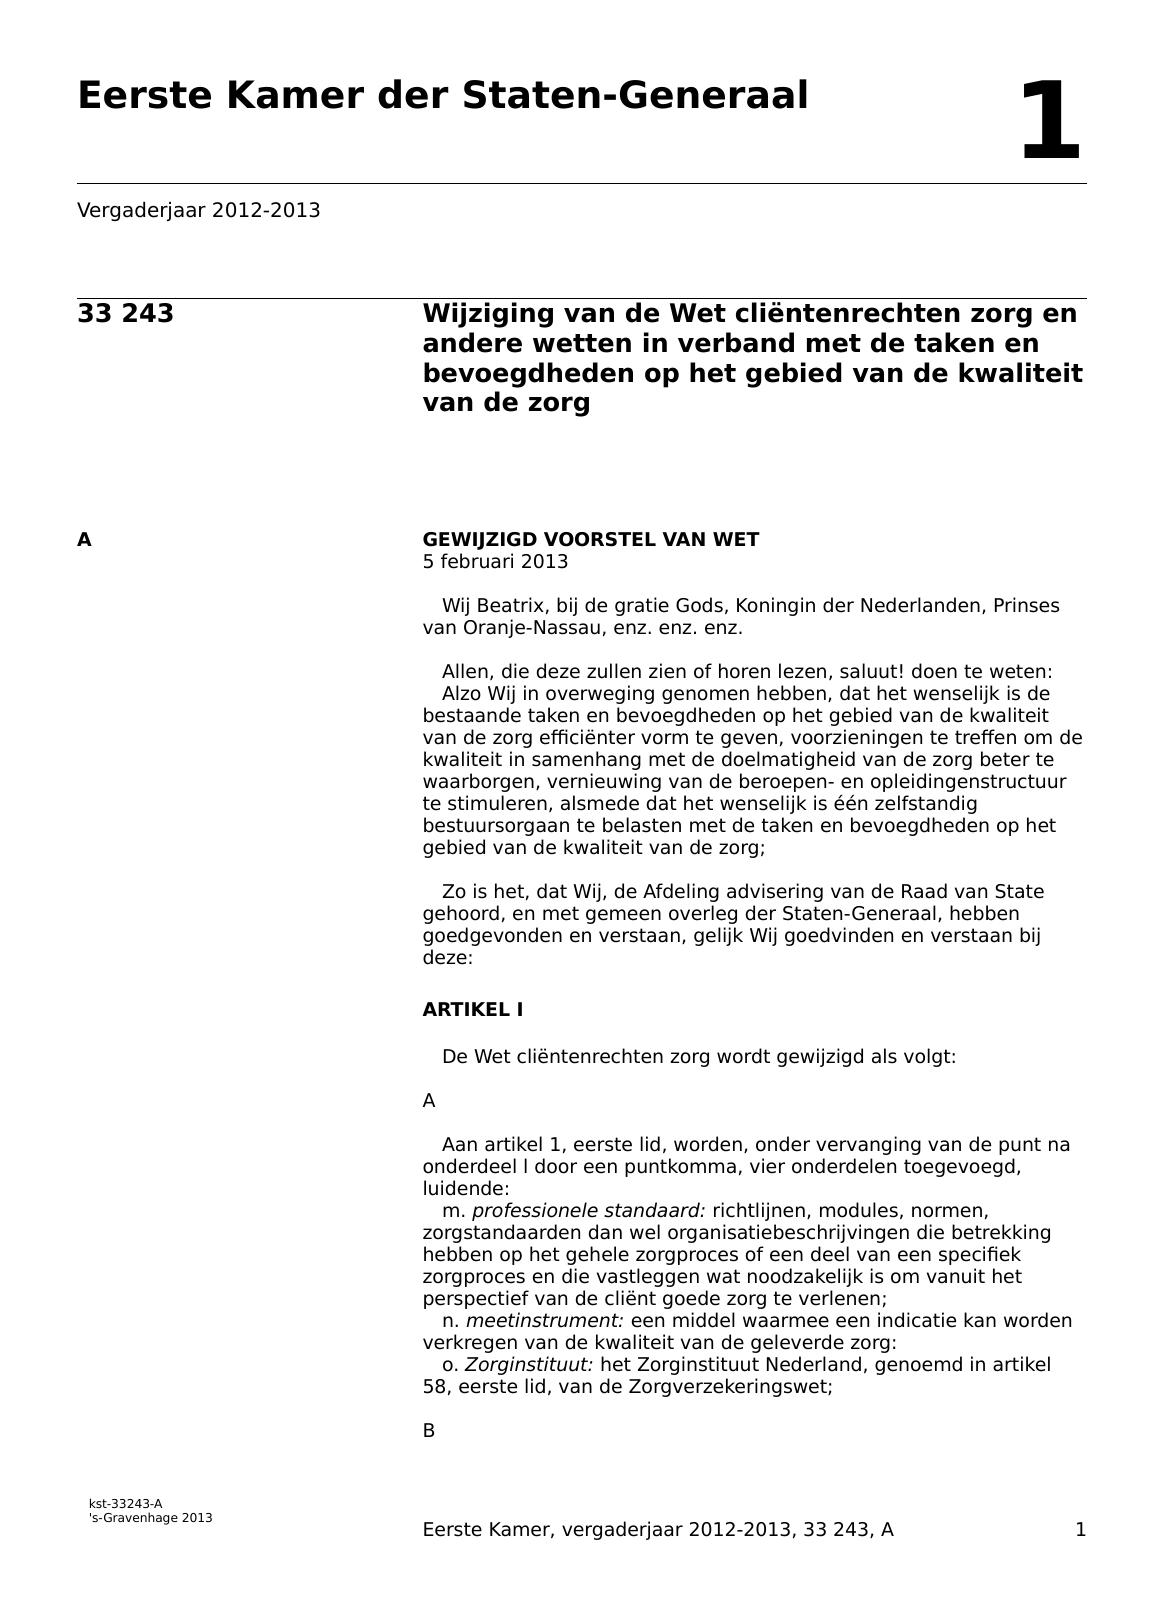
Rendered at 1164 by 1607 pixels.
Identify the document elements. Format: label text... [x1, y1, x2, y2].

text m. professionele standaard: richtlijnen, modules, normen, zorgstandaarden dan wel organisatiebeschrijvingen die betrekking hebben op het gehele zorgproces of een deel van een specifiek zorgproces en die vastleggen wat noodzakelijk is om vanuit het perspectief van de cliënt goede zorg te verlenen; [422, 1200, 1087, 1310]
table_header Eerste Kamer der Staten-Generaal [77, 59, 886, 183]
text Zo is het, dat Wij, de Afdeling advisering van de Raad van State gehoord, en met gemeen overleg der Staten-Generaal, hebben goedgevonden en verstaan, gelijk Wij goedvinden en verstaan bij deze: [422, 881, 1087, 969]
text De Wet cliëntenrechten zorg wordt gewijzigd als volgt: [422, 1046, 1087, 1068]
text Wij Beatrix, bij de gratie Gods, Koningin der Nederlanden, Prinses van Oranje-Nassau, enz. enz. enz. [422, 595, 1087, 639]
text B [422, 1420, 1087, 1442]
text kst-33243-A [88, 1497, 323, 1511]
subtitle A GEWIJZIGD VOORSTEL VAN WET [77, 529, 1087, 551]
text o. Zorginstituut: het Zorginstituut Nederland, genoemd in artikel 58, eerste lid, van de Zorgverzekeringswet; [422, 1354, 1087, 1398]
text A [422, 1090, 1087, 1112]
text n. meetinstrument: een middel waarmee een indicatie kan worden verkregen van de kwaliteit van de geleverde zorg: [422, 1310, 1087, 1354]
table_cell Vergaderjaar 2012-2013 [77, 184, 1087, 298]
subtitle ARTIKEL I [422, 999, 1087, 1021]
subtitle 33 243 Wijziging van de Wet cliëntenrechten zorg en andere wetten in verband met de taken en bevoegdheden op het gebied van de kwaliteit van de zorg [77, 299, 1087, 418]
text 's-Gravenhage 2013 [88, 1511, 323, 1525]
text Aan artikel 1, eerste lid, worden, onder vervanging van de punt na onderdeel l door een puntkomma, vier onderdelen toegevoegd, luidende: [422, 1134, 1087, 1200]
text Allen, die deze zullen zien of horen lezen, saluut! doen te weten: [422, 661, 1087, 683]
text 5 februari 2013 [422, 551, 1087, 573]
text Alzo Wij in overweging genomen hebben, dat het wenselijk is de bestaande taken en bevoegdheden op het gebied van de kwaliteit van de zorg efficiënter vorm te geven, voorzieningen te treffen om de kwaliteit in samenhang met de doelmatigheid van de zorg beter te waarborgen, vernieuwing van de beroepen- en opleidingenstructuur te stimuleren, alsmede dat het wenselijk is één zelfstandig bestuursorgaan te belasten met de taken en bevoegdheden op het gebied van de kwaliteit van de zorg; [422, 683, 1087, 859]
table_header 1 [886, 59, 1087, 183]
